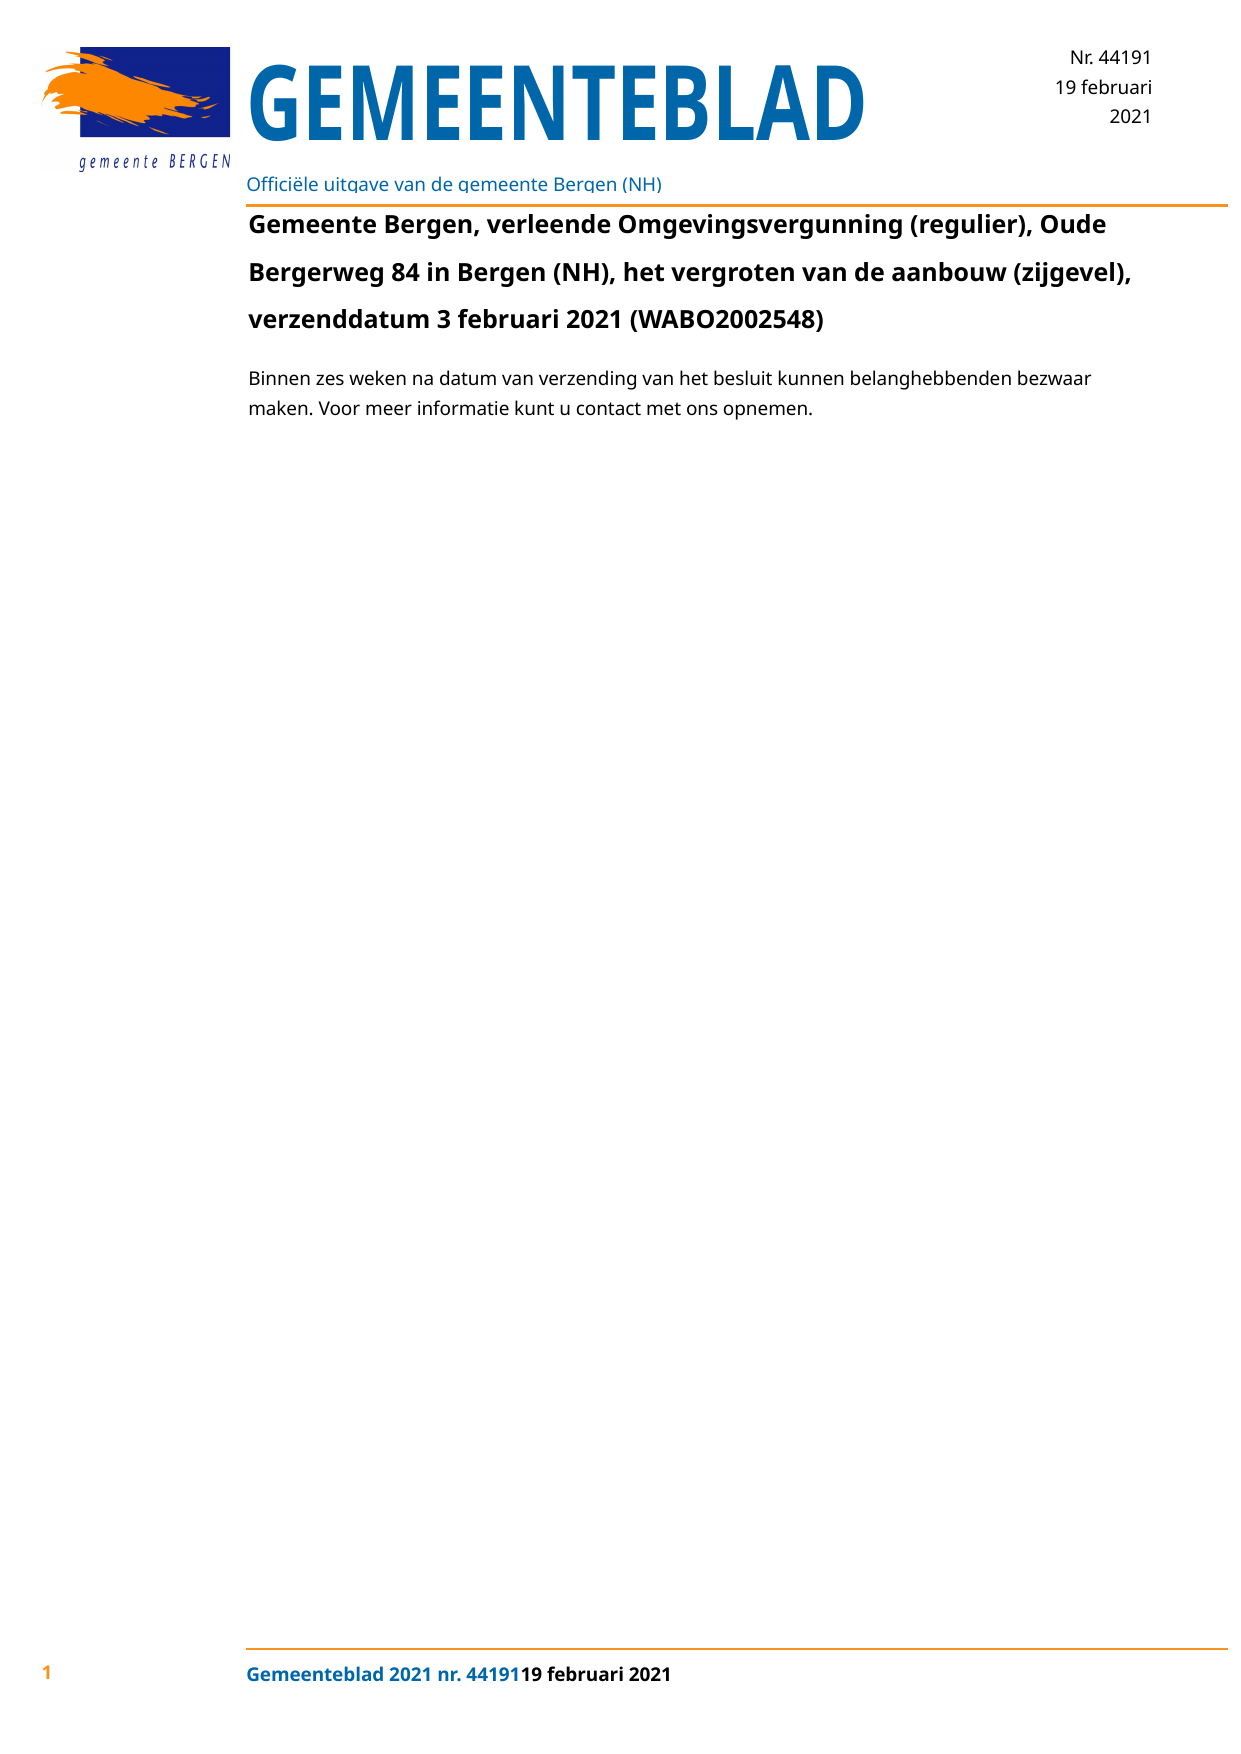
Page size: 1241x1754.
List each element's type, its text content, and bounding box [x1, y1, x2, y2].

text Binnen zes weken na datum van verzending van het besluit kunnen belanghebbenden bezwaar maken. Voor meer informatie kunt u contact met ons opnemen. [248, 366, 1152, 421]
text Gemeente Bergen, verleende Omgevingsvergunning (regulier), Oude Bergerweg 84 in Bergen (NH), het vergroten van de aanbouw (zijgevel), verzenddatum 3 februari 2021 (WABO2002548) [248, 207, 1152, 336]
picture [41, 47, 231, 172]
